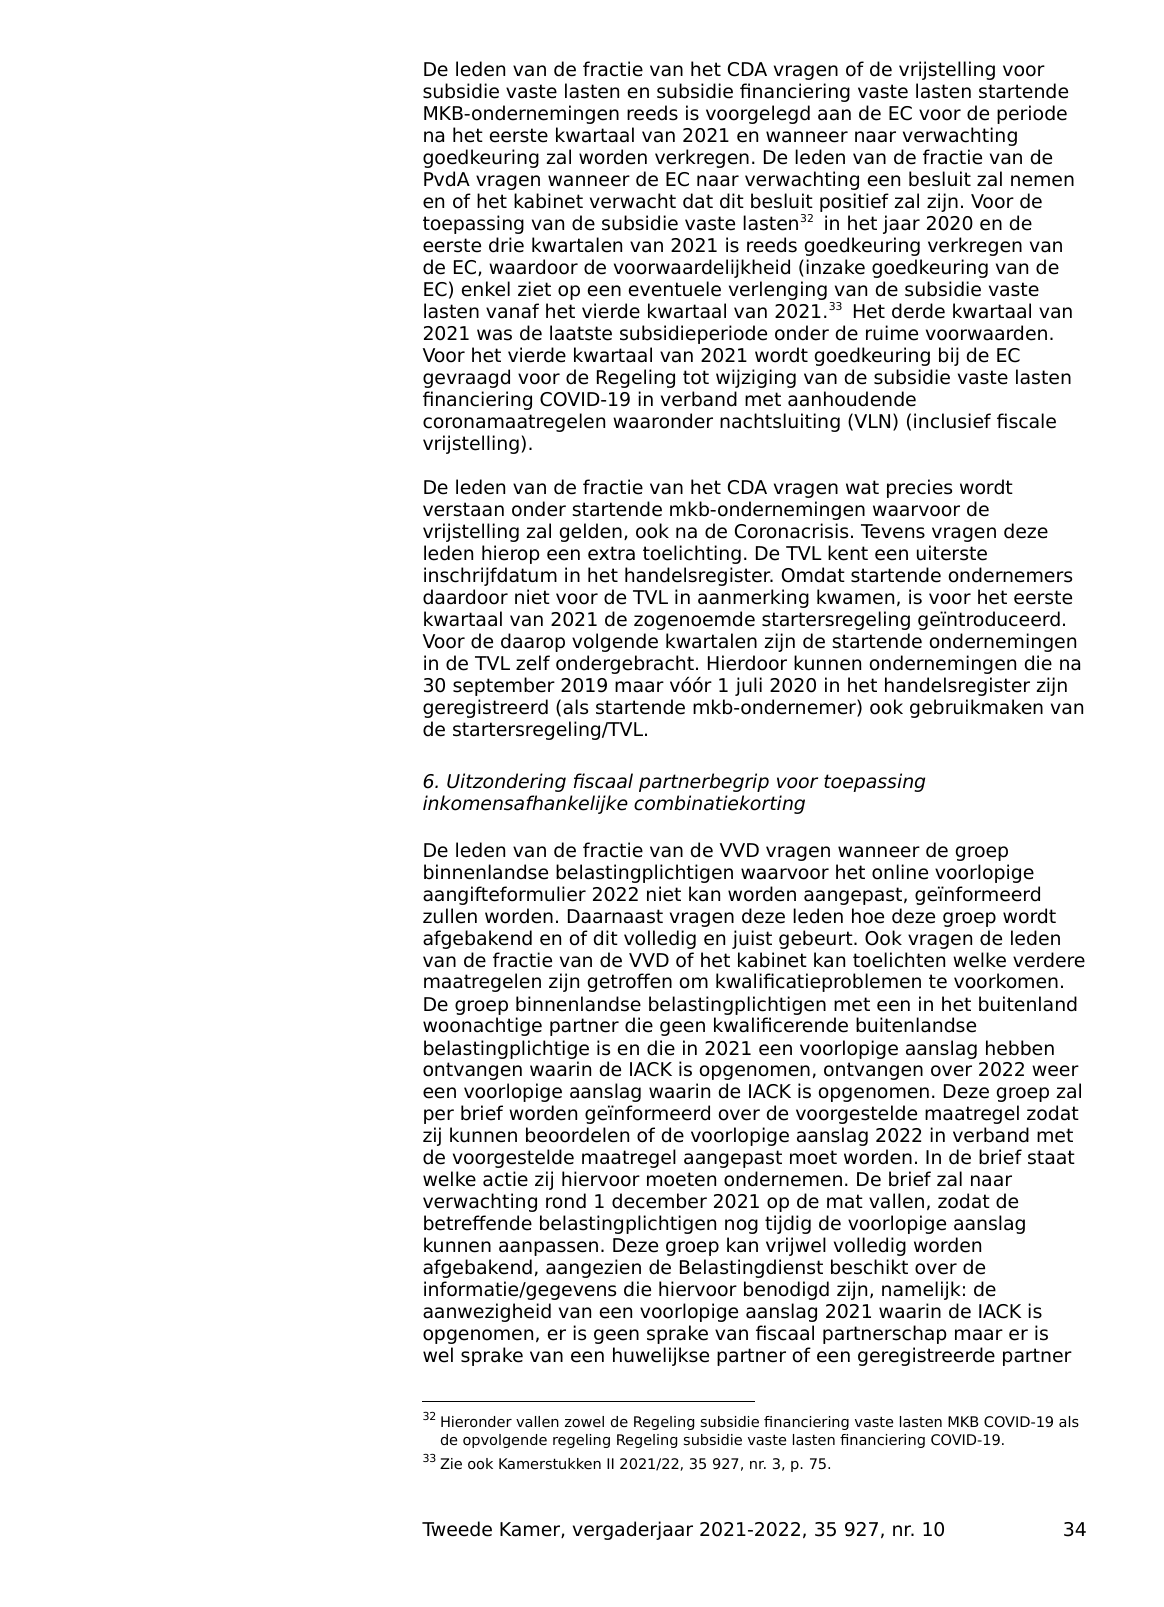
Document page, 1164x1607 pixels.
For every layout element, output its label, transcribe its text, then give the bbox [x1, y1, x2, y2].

subtitle 6. Uitzondering fiscaal partnerbegrip voor toepassing inkomensafhankelijke combinatiekorting [422, 771, 1087, 814]
text De leden van de fractie van de VVD vragen wanneer de groep binnenlandse belastingplichtigen waarvoor het online voorlopige aangifteformulier 2022 niet kan worden aangepast, geïnformeerd zullen worden. Daarnaast vragen deze leden hoe deze groep wordt afgebakend en of dit volledig en juist gebeurt. Ook vragen de leden van de fractie van de VVD of het kabinet kan toelichten welke verdere maatregelen zijn getroffen om kwalificatieproblemen te voorkomen. De groep binnenlandse belastingplichtigen met een in het buitenland woonachtige partner die geen kwalificerende buitenlandse belastingplichtige is en die in 2021 een voorlopige aanslag hebben ontvangen waarin de IACK is opgenomen, ontvangen over 2022 weer een voorlopige aanslag waarin de IACK is opgenomen. Deze groep zal per brief worden geïnformeerd over de voorgestelde maatregel zodat zij kunnen beoordelen of de voorlopige aanslag 2022 in verband met de voorgestelde maatregel aangepast moet worden. In de brief staat welke actie zij hiervoor moeten ondernemen. De brief zal naar verwachting rond 1 december 2021 op de mat vallen, zodat de betreffende belastingplichtigen nog tijdig de voorlopige aanslag kunnen aanpassen. Deze groep kan vrijwel volledig worden afgebakend, aangezien de Belastingdienst beschikt over de informatie/gegevens die hiervoor benodigd zijn, namelijk: de aanwezigheid van een voorlopige aanslag 2021 waarin de IACK is opgenomen, er is geen sprake van fiscaal partnerschap maar er is wel sprake van een huwelijkse partner of een geregistreerde partner [422, 839, 1087, 1367]
text Hieronder vallen zowel de Regeling subsidie financiering vaste lasten MKB COVID-19 als de opvolgende regeling Regeling subsidie vaste lasten financiering COVID-19. [422, 1410, 1087, 1449]
text Zie ook Kamerstukken II 2021/22, 35 927, nr. 3, p. 75. [422, 1452, 1087, 1474]
text De leden van de fractie van het CDA vragen wat precies wordt verstaan onder startende mkb-ondernemingen waarvoor de vrijstelling zal gelden, ook na de Coronacrisis. Tevens vragen deze leden hierop een extra toelichting. De TVL kent een uiterste inschrijfdatum in het handelsregister. Omdat startende ondernemers daardoor niet voor de TVL in aanmerking kwamen, is voor het eerste kwartaal van 2021 de zogenoemde startersregeling geïntroduceerd. Voor de daarop volgende kwartalen zijn de startende ondernemingen in de TVL zelf ondergebracht. Hierdoor kunnen ondernemingen die na 30 september 2019 maar vóór 1 juli 2020 in het handelsregister zijn geregistreerd (als startende mkb-ondernemer) ook gebruikmaken van de startersregeling/TVL. [422, 477, 1087, 741]
text De leden van de fractie van het CDA vragen of de vrijstelling voor subsidie vaste lasten en subsidie financiering vaste lasten startende MKB-ondernemingen reeds is voorgelegd aan de EC voor de periode na het eerste kwartaal van 2021 en wanneer naar verwachting goedkeuring zal worden verkregen. De leden van de fractie van de PvdA vragen wanneer de EC naar verwachting een besluit zal nemen en of het kabinet verwacht dat dit besluit positief zal zijn. Voor de toepassing van de subsidie vaste lasten in het jaar 2020 en de eerste drie kwartalen van 2021 is reeds goedkeuring verkregen van de EC, waardoor de voorwaardelijkheid (inzake goedkeuring van de EC) enkel ziet op een eventuele verlenging van de subsidie vaste lasten vanaf het vierde kwartaal van 2021. Het derde kwartaal van 2021 was de laatste subsidieperiode onder de ruime voorwaarden. Voor het vierde kwartaal van 2021 wordt goedkeuring bij de EC gevraagd voor de Regeling tot wijziging van de subsidie vaste lasten financiering COVID-19 in verband met aanhoudende coronamaatregelen waaronder nachtsluiting (VLN) (inclusief fiscale vrijstelling). [422, 59, 1087, 455]
